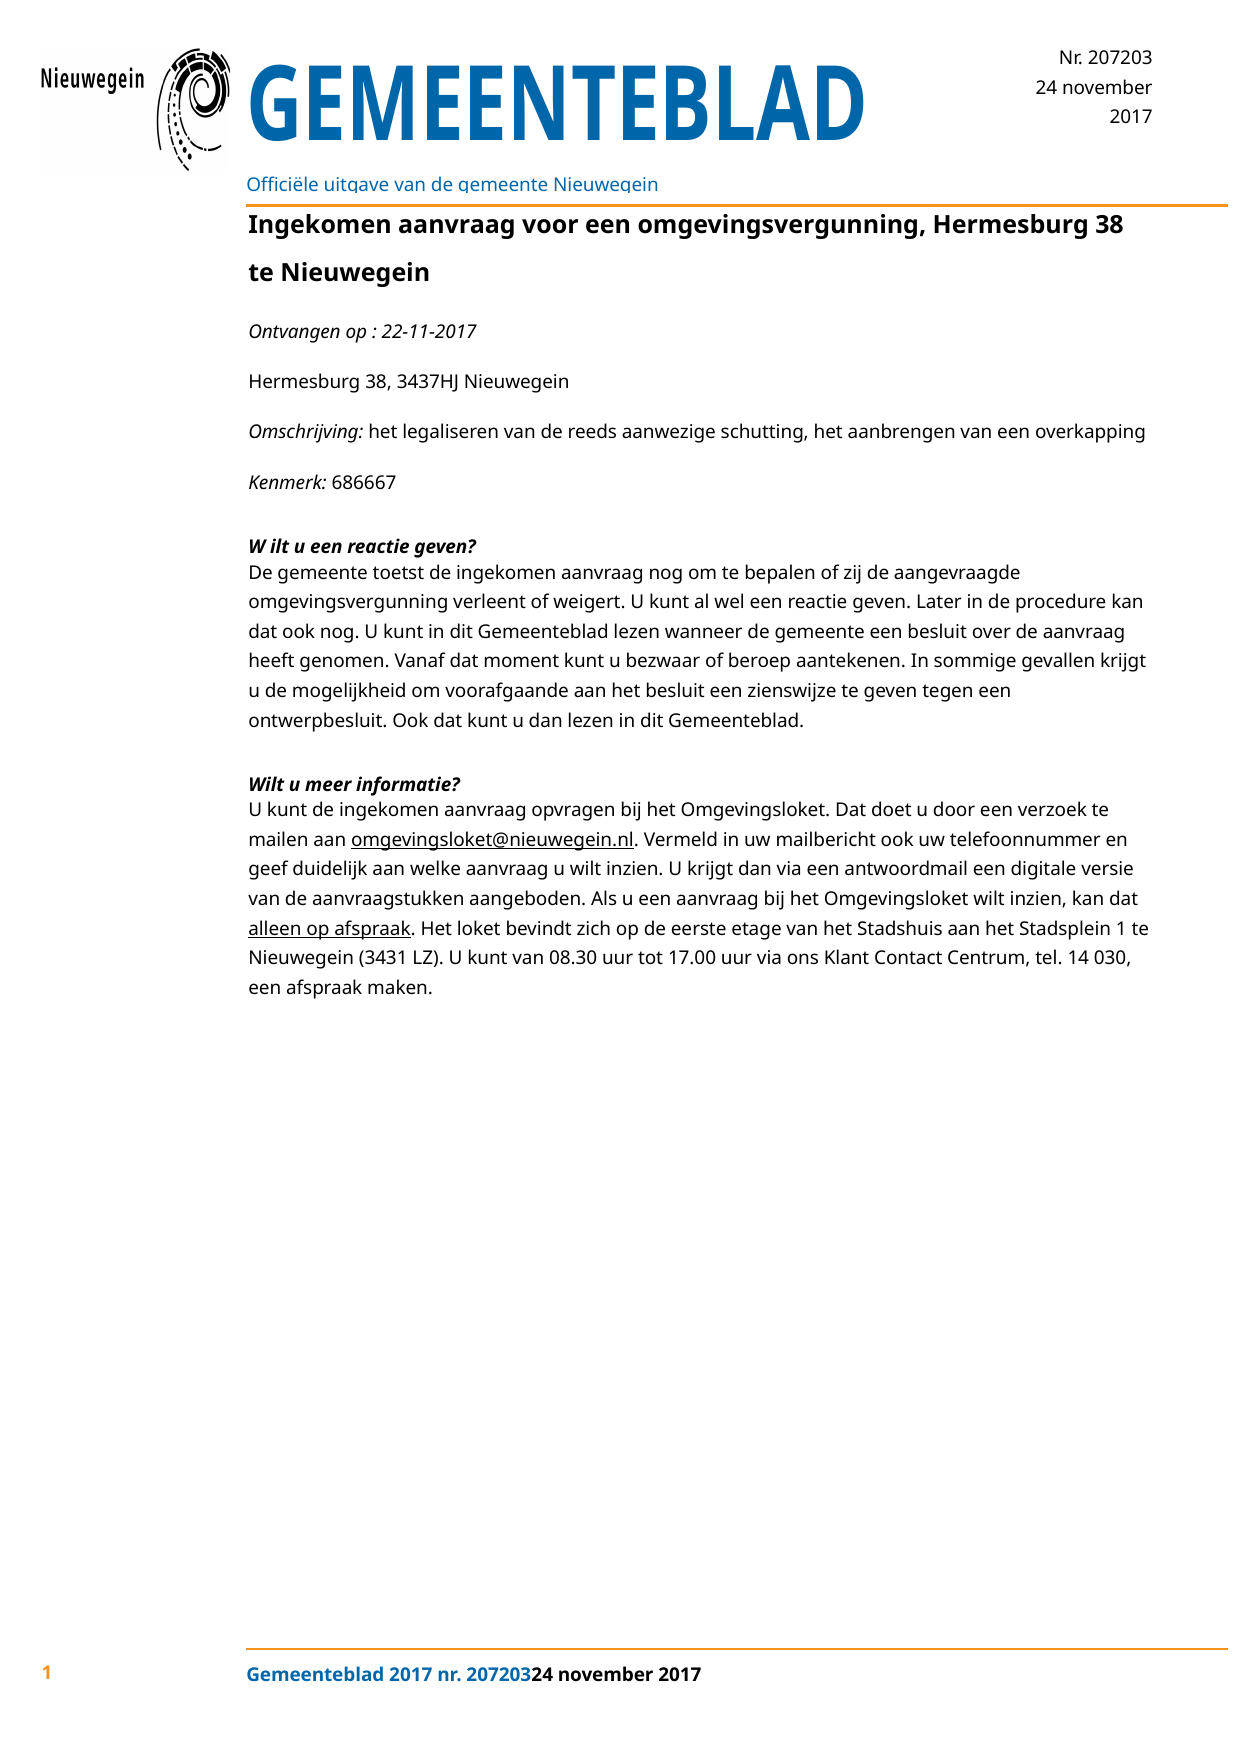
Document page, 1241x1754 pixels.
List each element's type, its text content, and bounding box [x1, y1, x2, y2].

text Omschrijving: het legaliseren van de reeds aanwezige schutting, het aanbrengen van een overkapping [248, 419, 1152, 444]
text Ontvangen op : 22-11-2017 [248, 318, 1152, 344]
text De gemeente toetst de ingekomen aanvraag nog om te bepalen of zij de aangevraagde omgevingsvergunning verleent of weigert. U kunt al wel een reactie geven. Later in de procedure kan dat ook nog. U kunt in dit Gemeenteblad lezen wanneer de gemeente een besluit over de aanvraag heeft genomen. Vanaf dat moment kunt u bezwaar of beroep aantekenen. In sommige gevallen krijgt u de mogelijkheid om voorafgaande aan het besluit een zienswijze te geven tegen een ontwerpbesluit. Ook dat kunt u dan lezen in dit Gemeenteblad. [248, 559, 1152, 732]
text Kenmerk: 686667 [248, 469, 1152, 495]
text U kunt de ingekomen aanvraag opvragen bij het Omgevingsloket. Dat doet u door een verzoek te mailen aan omgevingsloket@nieuwegein.nl. Vermeld in uw mailbericht ook uw telefoonnummer en geef duidelijk aan welke aanvraag u wilt inzien. U krijgt dan via een antwoordmail een digitale versie van de aanvraagstukken aangeboden. Als u een aanvraag bij het Omgevingsloket wilt inzien, kan dat alleen op afspraak. Het loket bevindt zich op de eerste etage van het Stadshuis aan het Stadsplein 1 te Nieuwegein (3431 LZ). U kunt van 08.30 uur tot 17.00 uur via ons Klant Contact Centrum, tel. 14 030, een afspraak maken. [248, 796, 1152, 1000]
text Wilt u meer informatie? [248, 771, 1152, 796]
text Ingekomen aanvraag voor een omgevingsvergunning, Hermesburg 38 te Nieuwegein [248, 207, 1152, 288]
text W ilt u een reactie geven? [248, 533, 1152, 559]
picture [41, 47, 231, 172]
text Hermesburg 38, 3437HJ Nieuwegein [248, 368, 1152, 394]
